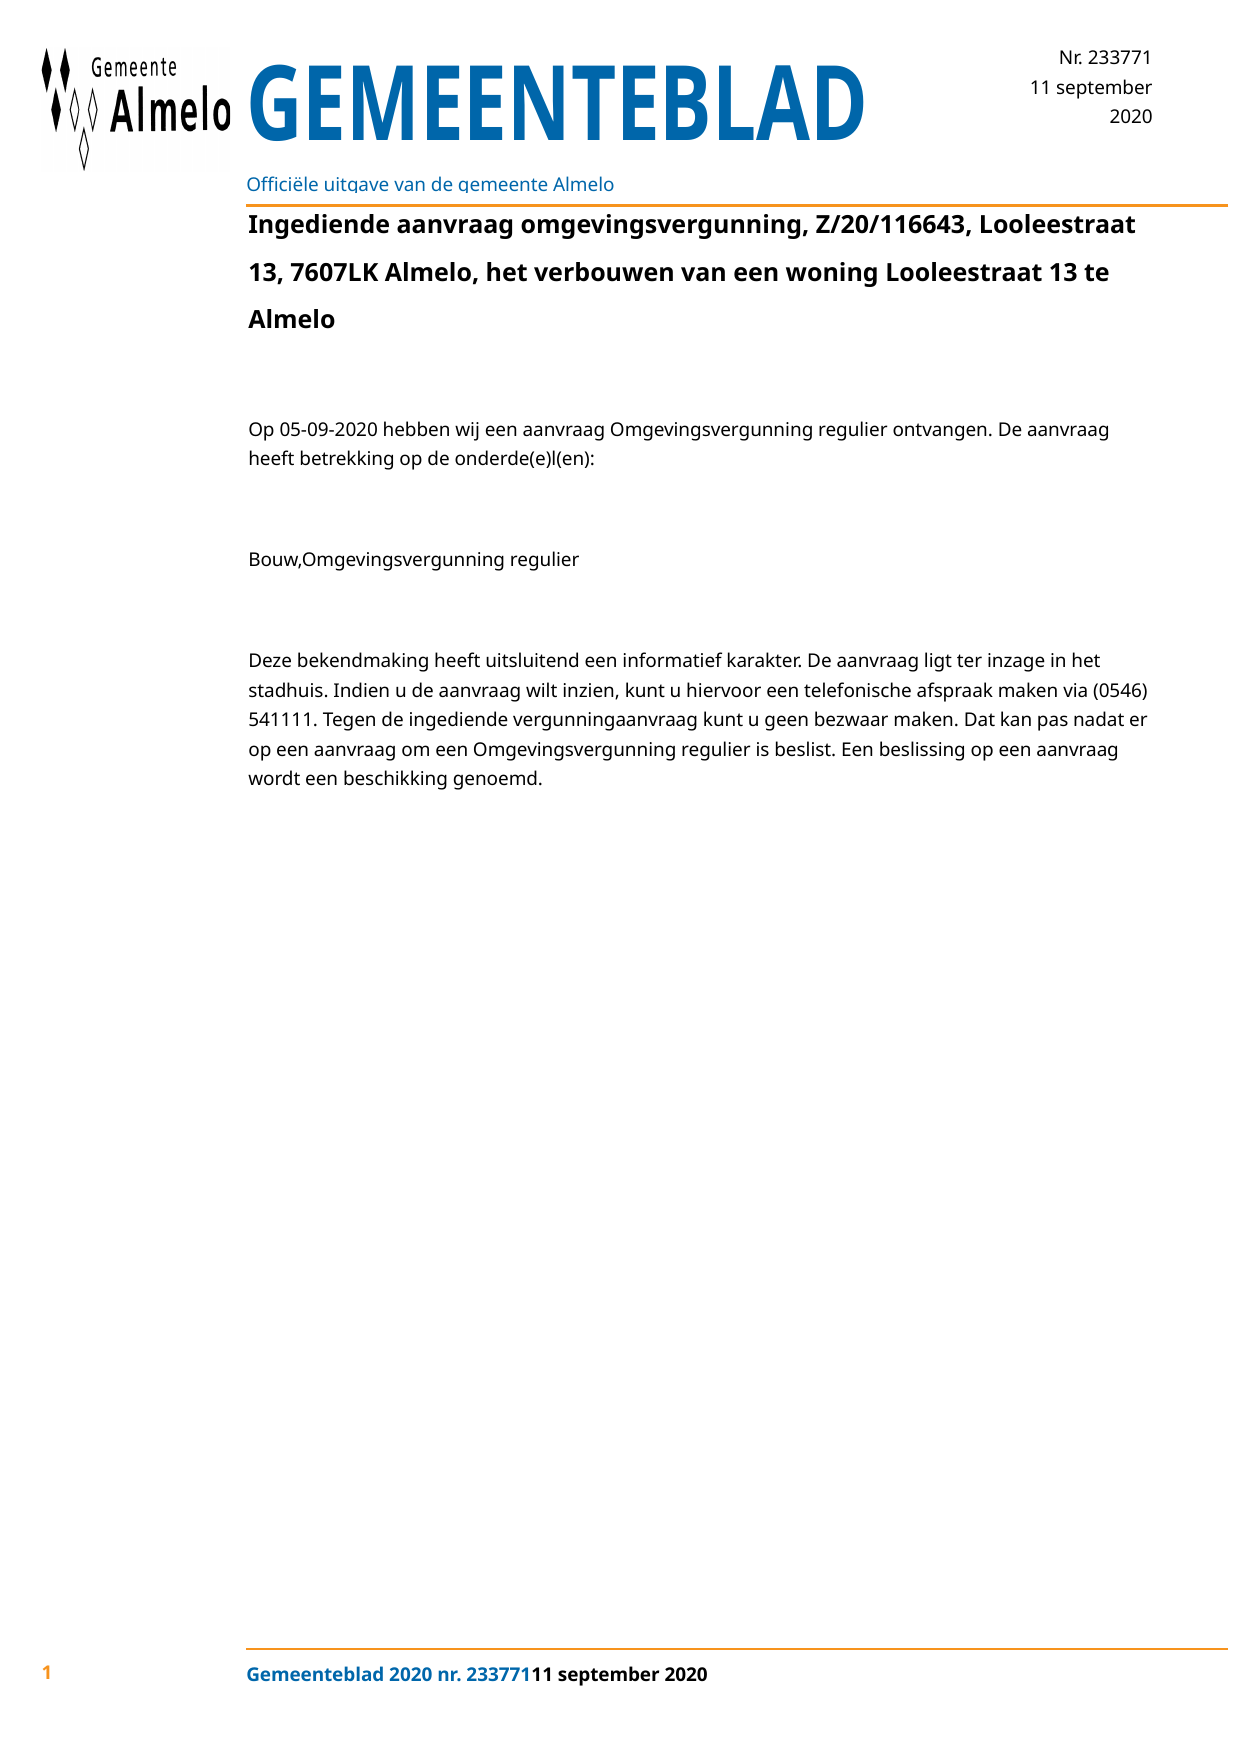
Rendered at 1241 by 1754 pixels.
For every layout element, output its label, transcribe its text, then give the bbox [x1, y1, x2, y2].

text Op 05-09-2020 hebben wij een aanvraag Omgevingsvergunning regulier ontvangen. De aanvraag heeft betrekking op de onderde(e)l(en): [248, 416, 1152, 471]
text Deze bekendmaking heeft uitsluitend een informatief karakter. De aanvraag ligt ter inzage in het stadhuis. Indien u de aanvraag wilt inzien, kunt u hiervoor een telefonische afspraak maken via (0546) 541111. Tegen de ingediende vergunningaanvraag kunt u geen bezwaar maken. Dat kan pas nadat er op een aanvraag om een Omgevingsvergunning regulier is beslist. Een beslissing op een aanvraag wordt een beschikking genoemd. [248, 647, 1152, 791]
text Ingediende aanvraag omgevingsvergunning, Z/20/116643, Looleestraat 13, 7607LK Almelo, het verbouwen van een woning Looleestraat 13 te Almelo [248, 207, 1152, 336]
picture [41, 47, 231, 172]
text Bouw,Omgevingsvergunning regulier [248, 546, 1152, 572]
